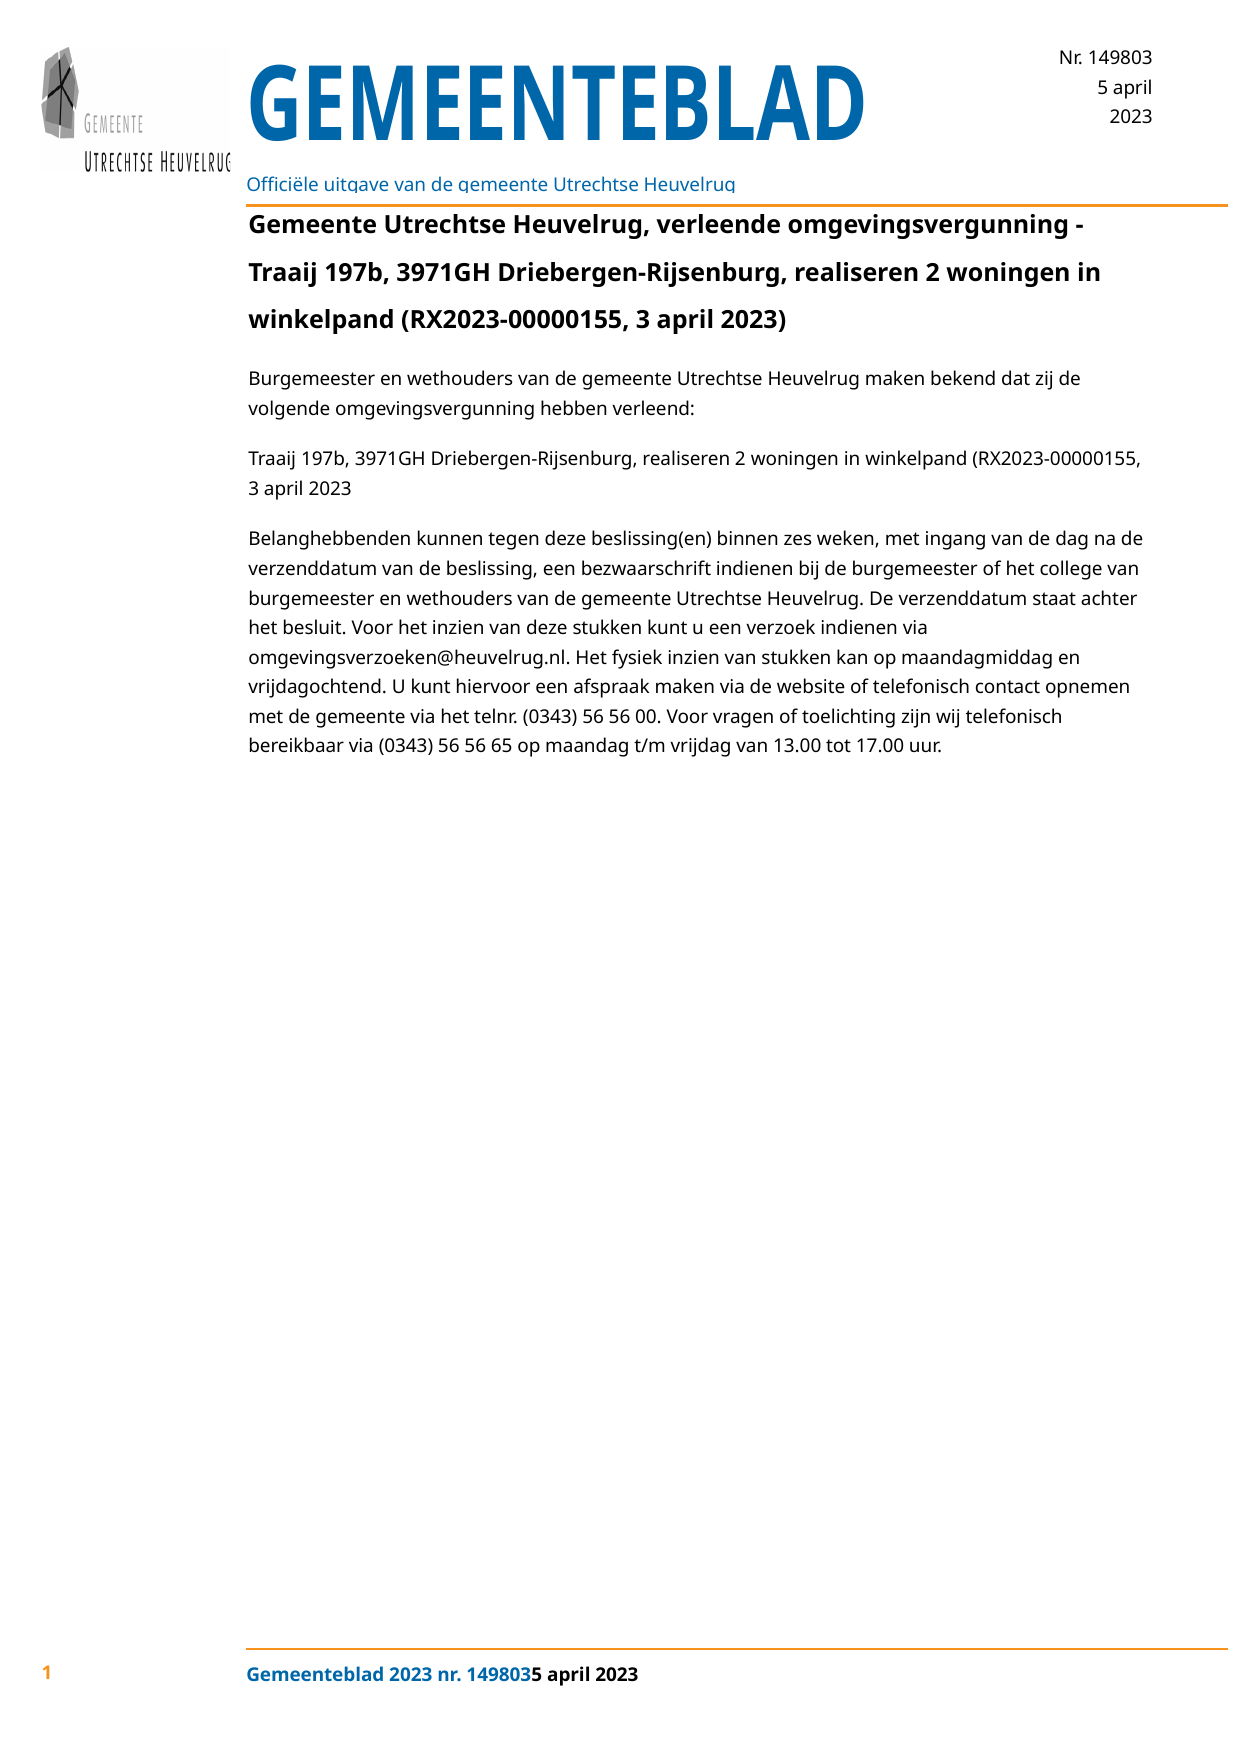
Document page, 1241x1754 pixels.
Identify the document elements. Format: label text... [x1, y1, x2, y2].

text Traaij 197b, 3971GH Driebergen-Rijsenburg, realiseren 2 woningen in winkelpand (RX2023-00000155, 3 april 2023 [248, 446, 1152, 501]
text Belanghebbenden kunnen tegen deze beslissing(en) binnen zes weken, met ingang van de dag na de verzenddatum van de beslissing, een bezwaarschrift indienen bij de burgemeester of het college van burgemeester en wethouders van de gemeente Utrechtse Heuvelrug. De verzenddatum staat achter het besluit. Voor het inzien van deze stukken kunt u een verzoek indienen via omgevingsverzoeken@heuvelrug.nl. Het fysiek inzien van stukken kan op maandagmiddag en vrijdagochtend. U kunt hiervoor een afspraak maken via de website of telefonisch contact opnemen met de gemeente via het telnr. (0343) 56 56 00. Voor vragen of toelichting zijn wij telefonisch bereikbaar via (0343) 56 56 65 op maandag t/m vrijdag van 13.00 tot 17.00 uur. [248, 526, 1152, 758]
text Burgemeester en wethouders van de gemeente Utrechtse Heuvelrug maken bekend dat zij de volgende omgevingsvergunning hebben verleend: [248, 366, 1152, 421]
text Gemeente Utrechtse Heuvelrug, verleende omgevingsvergunning - Traaij 197b, 3971GH Driebergen-Rijsenburg, realiseren 2 woningen in winkelpand (RX2023-00000155, 3 april 2023) [248, 207, 1152, 336]
picture [41, 47, 231, 172]
